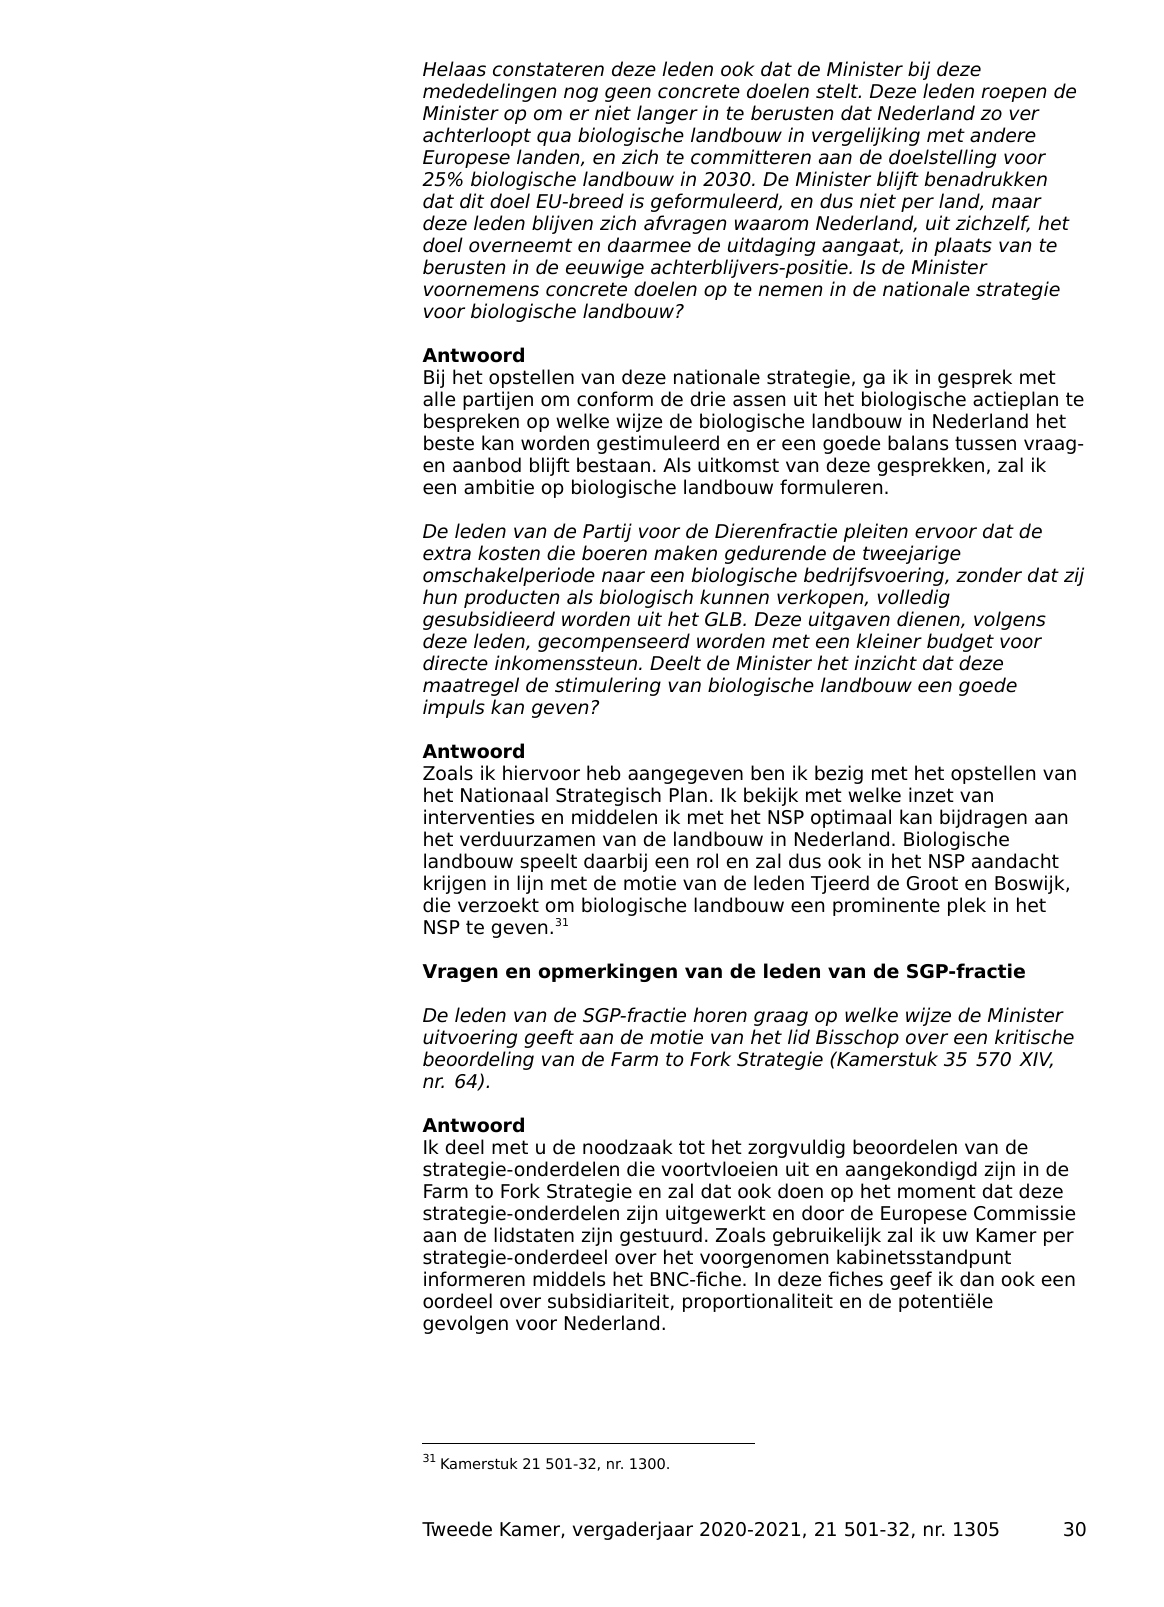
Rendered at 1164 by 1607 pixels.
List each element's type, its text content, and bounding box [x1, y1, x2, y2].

text Zoals ik hiervoor heb aangegeven ben ik bezig met het opstellen van het Nationaal Strategisch Plan. Ik bekijk met welke inzet van interventies en middelen ik met het NSP optimaal kan bijdragen aan het verduurzamen van de landbouw in Nederland. Biologische landbouw speelt daarbij een rol en zal dus ook in het NSP aandacht krijgen in lijn met de motie van de leden Tjeerd de Groot en Boswijk, die verzoekt om biologische landbouw een prominente plek in het NSP te geven. [422, 763, 1087, 939]
text Kamerstuk 21 501-32, nr. 1300. [422, 1452, 1087, 1474]
subtitle Antwoord [422, 741, 1087, 763]
text De leden van de SGP-fractie horen graag op welke wijze de Minister uitvoering geeft aan de motie van het lid Bisschop over een kritische beoordeling van de Farm to Fork Strategie (Kamerstuk 35 570 XIV, nr. 64). [422, 1005, 1087, 1093]
subtitle Antwoord [422, 345, 1087, 367]
text Bij het opstellen van deze nationale strategie, ga ik in gesprek met alle partijen om conform de drie assen uit het biologische actieplan te bespreken op welke wijze de biologische landbouw in Nederland het beste kan worden gestimuleerd en er een goede balans tussen vraag- en aanbod blijft bestaan. Als uitkomst van deze gesprekken, zal ik een ambitie op biologische landbouw formuleren. [422, 367, 1087, 499]
subtitle Antwoord [422, 1115, 1087, 1137]
subtitle Vragen en opmerkingen van de leden van de SGP-fractie [422, 961, 1087, 983]
text De leden van de Partij voor de Dierenfractie pleiten ervoor dat de extra kosten die boeren maken gedurende de tweejarige omschakelperiode naar een biologische bedrijfsvoering, zonder dat zij hun producten als biologisch kunnen verkopen, volledig gesubsidieerd worden uit het GLB. Deze uitgaven dienen, volgens deze leden, gecompenseerd worden met een kleiner budget voor directe inkomenssteun. Deelt de Minister het inzicht dat deze maatregel de stimulering van biologische landbouw een goede impuls kan geven? [422, 521, 1087, 719]
text Helaas constateren deze leden ook dat de Minister bij deze mededelingen nog geen concrete doelen stelt. Deze leden roepen de Minister op om er niet langer in te berusten dat Nederland zo ver achterloopt qua biologische landbouw in vergelijking met andere Europese landen, en zich te committeren aan de doelstelling voor 25% biologische landbouw in 2030. De Minister blijft benadrukken dat dit doel EU-breed is geformuleerd, en dus niet per land, maar deze leden blijven zich afvragen waarom Nederland, uit zichzelf, het doel overneemt en daarmee de uitdaging aangaat, in plaats van te berusten in de eeuwige achterblijvers-positie. Is de Minister voornemens concrete doelen op te nemen in de nationale strategie voor biologische landbouw? [422, 59, 1087, 323]
text Ik deel met u de noodzaak tot het zorgvuldig beoordelen van de strategie-onderdelen die voortvloeien uit en aangekondigd zijn in de Farm to Fork Strategie en zal dat ook doen op het moment dat deze strategie-onderdelen zijn uitgewerkt en door de Europese Commissie aan de lidstaten zijn gestuurd. Zoals gebruikelijk zal ik uw Kamer per strategie-onderdeel over het voorgenomen kabinetsstandpunt informeren middels het BNC-fiche. In deze fiches geef ik dan ook een oordeel over subsidiariteit, proportionaliteit en de potentiële gevolgen voor Nederland. [422, 1137, 1087, 1335]
